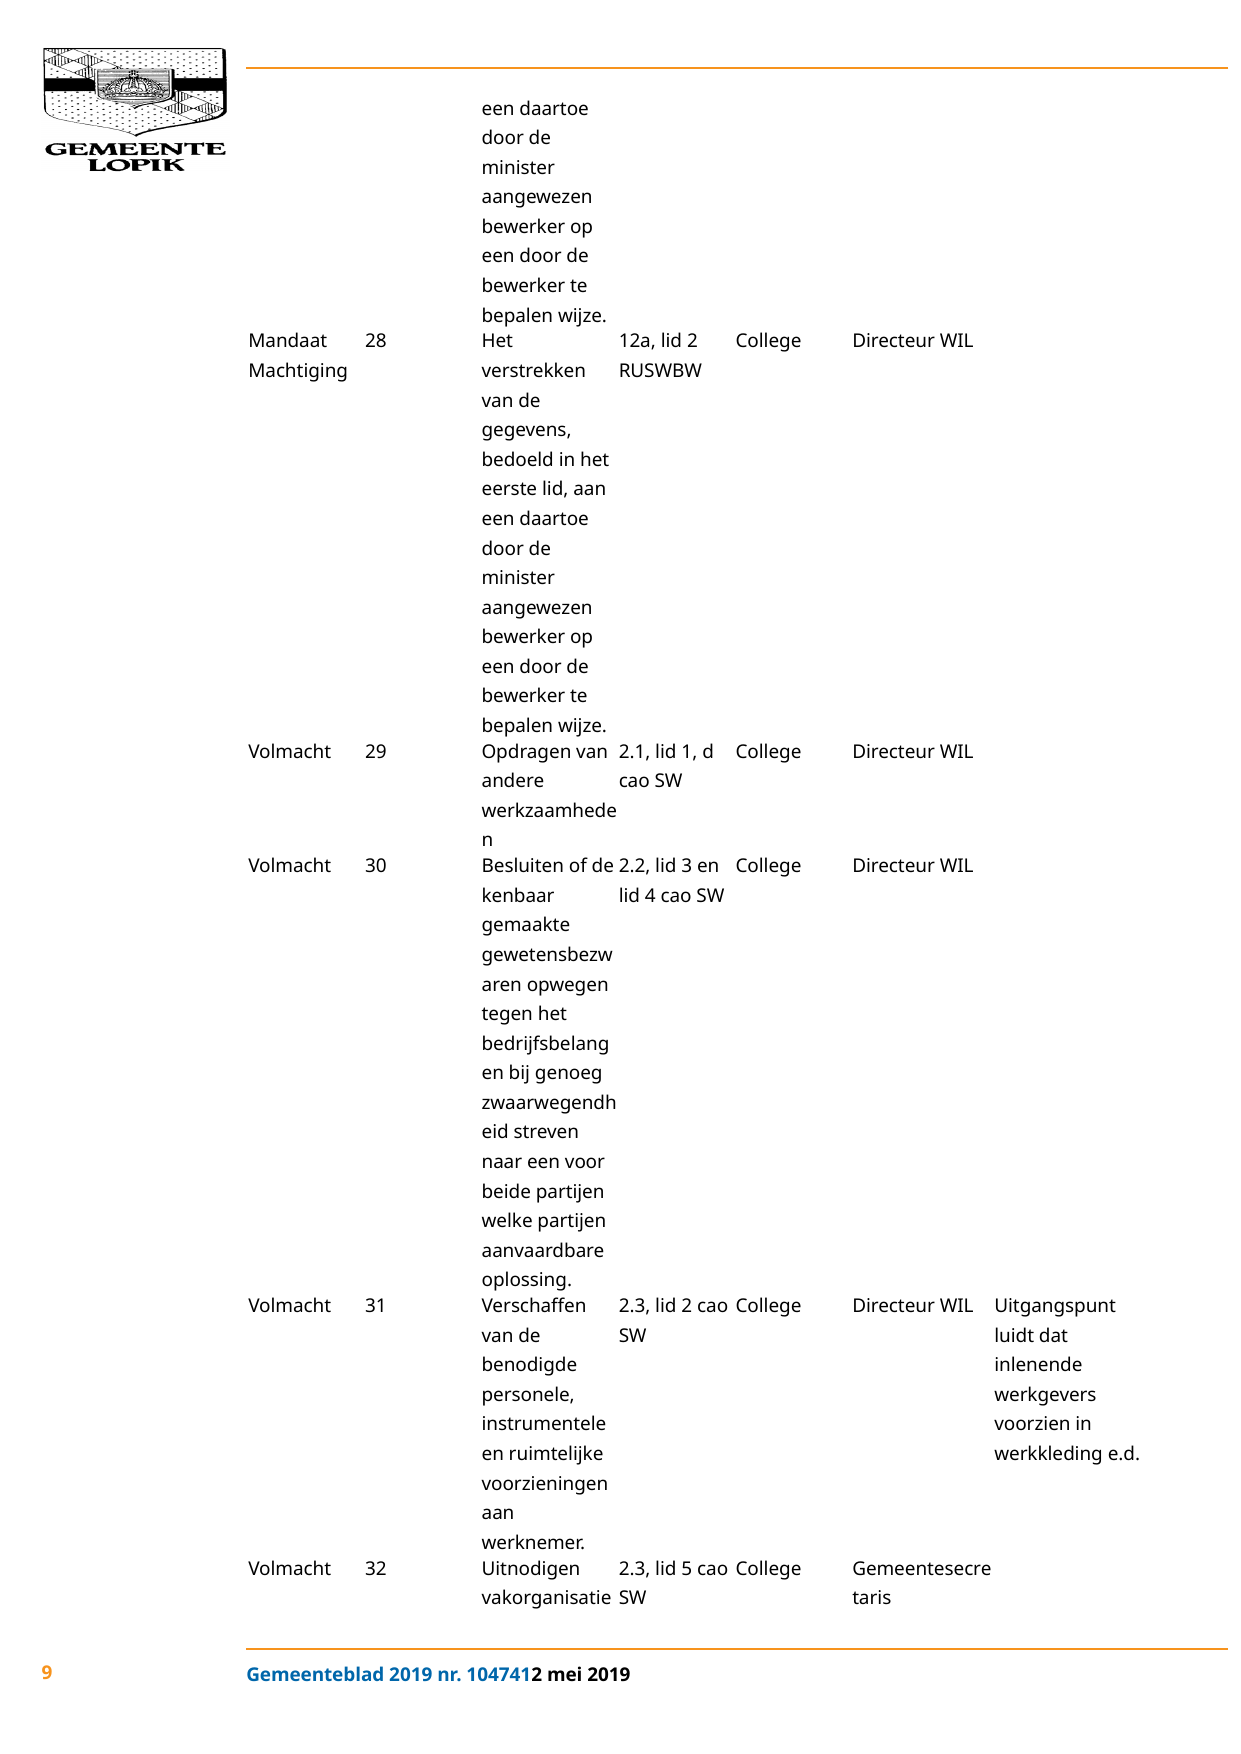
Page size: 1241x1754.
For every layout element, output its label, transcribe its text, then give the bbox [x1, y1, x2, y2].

table_cell 2.3, lid 2 cao SW [619, 1292, 735, 1555]
table_cell Opdragen van andere werkzaamheden [481, 738, 618, 852]
table_cell [619, 95, 735, 328]
table_cell Het verstrekken van de gegevens, bedoeld in het eerste lid, aan een daartoe door de minister aangewezen bewerker op een door de bewerker te bepalen wijze. [481, 328, 618, 738]
table_cell [735, 95, 852, 328]
picture [41, 47, 231, 172]
table_cell 30 [365, 853, 481, 1292]
table_cell Mandaat Machtiging [248, 328, 365, 738]
table_cell een daartoe door de minister aangewezen bewerker op een door de bewerker te bepalen wijze. [481, 95, 618, 328]
table_cell [994, 853, 1152, 1292]
table_cell 2.3, lid 5 cao SW [619, 1555, 735, 1610]
table_cell [994, 1555, 1152, 1610]
table_cell [994, 328, 1152, 738]
table_cell Verschaffen van de benodigde personele, instrumentele en ruimtelijke voorzieningen aan werknemer. [481, 1292, 618, 1555]
table_cell Directeur WIL [852, 1292, 994, 1555]
table_cell College [735, 1292, 852, 1555]
table_cell [994, 95, 1152, 328]
table_cell 32 [365, 1555, 481, 1610]
table_cell 28 [365, 328, 481, 738]
table_cell College [735, 1555, 852, 1610]
table_cell Gemeentesecretaris [852, 1555, 994, 1610]
table_cell [852, 95, 994, 328]
table_cell College [735, 738, 852, 852]
table_cell Uitnodigen vakorganisatie [481, 1555, 618, 1610]
table_cell [994, 738, 1152, 852]
table_cell [365, 95, 481, 328]
table_cell College [735, 853, 852, 1292]
table_cell Directeur WIL [852, 328, 994, 738]
table_cell 12a, lid 2 RUSWBW [619, 328, 735, 738]
table_cell Directeur WIL [852, 738, 994, 852]
table_cell [248, 95, 365, 328]
table_cell Volmacht [248, 738, 365, 852]
table_cell 2.2, lid 3 en lid 4 cao SW [619, 853, 735, 1292]
table_cell Uitgangspunt luidt dat inlenende werkgevers voorzien in werkkleding e.d. [994, 1292, 1152, 1555]
table_cell Volmacht [248, 853, 365, 1292]
table_cell Besluiten of de kenbaar gemaakte gewetensbezwaren opwegen tegen het bedrijfsbelang en bij genoeg zwaarwegendheid streven naar een voor beide partijen welke partijen aanvaardbare oplossing. [481, 853, 618, 1292]
table_cell Volmacht [248, 1292, 365, 1555]
table_cell 2.1, lid 1, d cao SW [619, 738, 735, 852]
table_cell College [735, 328, 852, 738]
table_cell Volmacht [248, 1555, 365, 1610]
table_cell 31 [365, 1292, 481, 1555]
table_cell 29 [365, 738, 481, 852]
table_cell Directeur WIL [852, 853, 994, 1292]
